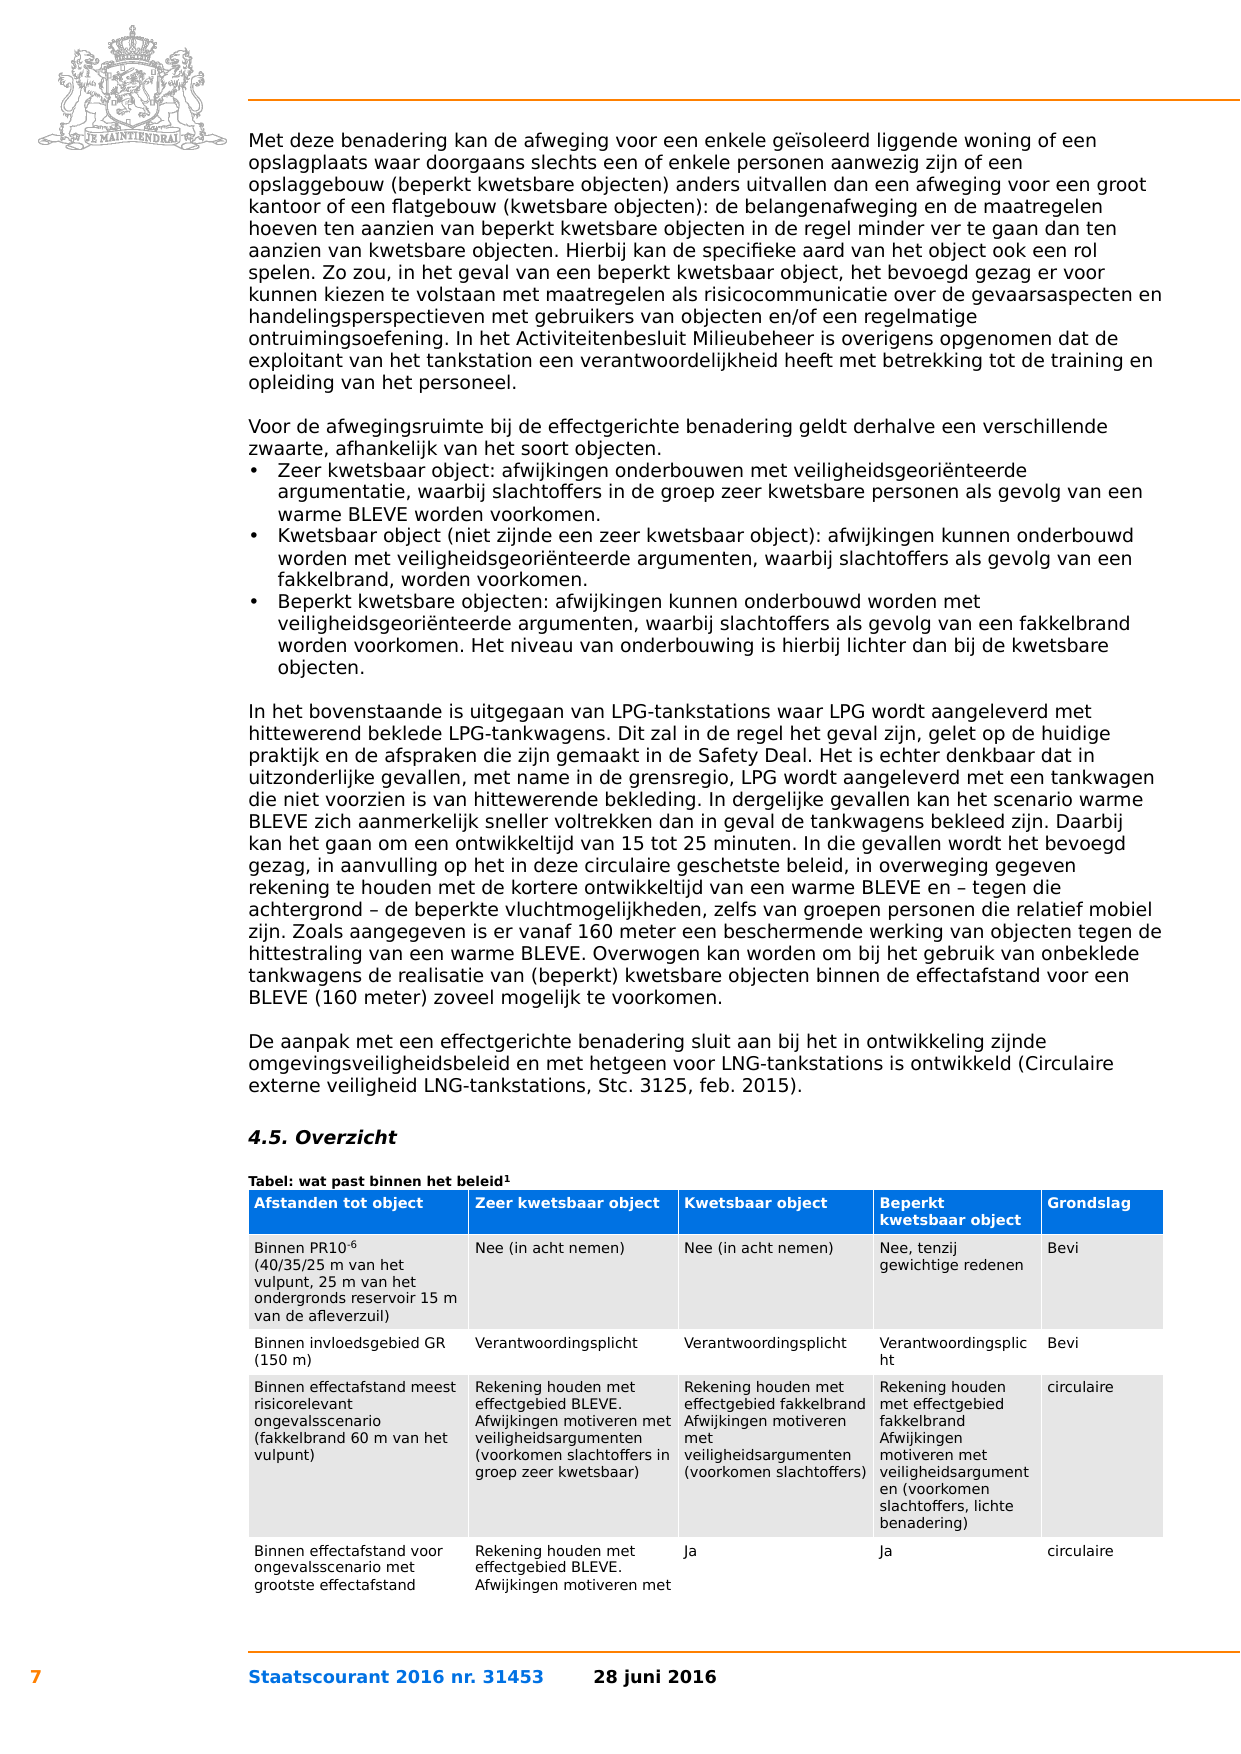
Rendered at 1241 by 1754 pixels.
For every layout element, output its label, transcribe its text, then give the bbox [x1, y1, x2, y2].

table_cell Verantwoordingsplicht [874, 1330, 1041, 1373]
table_cell Rekening houden met effectgebied BLEVE. Afwijkingen motiveren met [469, 1538, 678, 1598]
table_cell Bevi [1042, 1235, 1163, 1329]
text Met deze benadering kan de afweging voor een enkele geïsoleerd liggende woning of een opslagplaats waar doorgaans slechts een of enkele personen aanwezig zijn of een opslaggebouw (beperkt kwetsbare objecten) anders uitvallen dan een afweging voor een groot kantoor of een flatgebouw (kwetsbare objecten): de belangenafweging en de maatregelen hoeven ten aanzien van beperkt kwetsbare objecten in de regel minder ver te gaan dan ten aanzien van kwetsbare objecten. Hierbij kan de specifieke aard van het object ook een rol spelen. Zo zou, in het geval van een beperkt kwetsbaar object, het bevoegd gezag er voor kunnen kiezen te volstaan met maatregelen als risicocommunicatie over de gevaarsaspecten en handelingsperspectieven met gebruikers van objecten en/of een regelmatige ontruimingsoefening. In het Activiteitenbesluit Milieubeheer is overigens opgenomen dat de exploitant van het tankstation een verantwoordelijkheid heeft met betrekking tot de training en opleiding van het personeel. [248, 130, 1163, 394]
table_cell Beperkt kwetsbaar object [874, 1190, 1041, 1234]
table_cell Ja [874, 1538, 1041, 1598]
table_cell Binnen PR10-6 (40/35/25 m van het vulpunt, 25 m van het ondergronds reservoir 15 m van de afleverzuil) [249, 1235, 468, 1329]
table_cell circulaire [1042, 1538, 1163, 1598]
table_cell Verantwoordingsplicht [679, 1330, 873, 1373]
table_cell Binnen effectafstand meest risicorelevant ongevalsscenario (fakkelbrand 60 m van het vulpunt) [249, 1375, 468, 1537]
table_cell Bevi [1042, 1330, 1163, 1373]
table_cell Nee, tenzij gewichtige redenen [874, 1235, 1041, 1329]
table_cell Grondslag [1042, 1190, 1163, 1234]
text • Kwetsbaar object (niet zijnde een zeer kwetsbaar object): afwijkingen kunnen onderbouwd worden met veiligheidsgeoriënteerde argumenten, waarbij slachtoffers als gevolg van een fakkelbrand, worden voorkomen. [248, 525, 1163, 591]
picture [38, 25, 227, 150]
table_cell Nee (in acht nemen) [679, 1235, 873, 1329]
table_cell Rekening houden met effectgebied fakkelbrand Afwijkingen motiveren met veiligheidsargumenten (voorkomen slachtoffers, lichte benadering) [874, 1375, 1041, 1537]
table_cell Afstanden tot object [249, 1190, 468, 1234]
table_cell Kwetsbaar object [679, 1190, 873, 1234]
table_cell Rekening houden met effectgebied fakkelbrand Afwijkingen motiveren met veiligheidsargumenten (voorkomen slachtoffers) [679, 1375, 873, 1537]
subtitle 4.5. Overzicht [248, 1127, 1163, 1149]
table_cell Nee (in acht nemen) [469, 1235, 678, 1329]
table_cell Binnen effectafstand voor ongevalsscenario met grootste effectafstand [249, 1538, 468, 1598]
text Voor de afwegingsruimte bij de effectgerichte benadering geldt derhalve een verschillende zwaarte, afhankelijk van het soort objecten. [248, 416, 1163, 459]
table_cell circulaire [1042, 1375, 1163, 1537]
table_cell Rekening houden met effectgebied BLEVE. Afwijkingen motiveren met veiligheidsargumenten (voorkomen slachtoffers in groep zeer kwetsbaar) [469, 1375, 678, 1537]
table_cell Ja [679, 1538, 873, 1598]
table_cell Zeer kwetsbaar object [469, 1190, 678, 1234]
text • Beperkt kwetsbare objecten: afwijkingen kunnen onderbouwd worden met veiligheidsgeoriënteerde argumenten, waarbij slachtoffers als gevolg van een fakkelbrand worden voorkomen. Het niveau van onderbouwing is hierbij lichter dan bij de kwetsbare objecten. [248, 591, 1163, 679]
table_cell Binnen invloedsgebied GR (150 m) [249, 1330, 468, 1373]
text In het bovenstaande is uitgegaan van LPG-tankstations waar LPG wordt aangeleverd met hittewerend beklede LPG-tankwagens. Dit zal in de regel het geval zijn, gelet op de huidige praktijk en de afspraken die zijn gemaakt in de Safety Deal. Het is echter denkbaar dat in uitzonderlijke gevallen, met name in de grensregio, LPG wordt aangeleverd met een tankwagen die niet voorzien is van hittewerende bekleding. In dergelijke gevallen kan het scenario warme BLEVE zich aanmerkelijk sneller voltrekken dan in geval de tankwagens bekleed zijn. Daarbij kan het gaan om een ontwikkeltijd van 15 tot 25 minuten. In die gevallen wordt het bevoegd gezag, in aanvulling op het in deze circulaire geschetste beleid, in overweging gegeven rekening te houden met de kortere ontwikkeltijd van een warme BLEVE en – tegen die achtergrond – de beperkte vluchtmogelijkheden, zelfs van groepen personen die relatief mobiel zijn. Zoals aangegeven is er vanaf 160 meter een beschermende werking van objecten tegen de hittestraling van een warme BLEVE. Overwogen kan worden om bij het gebruik van onbeklede tankwagens de realisatie van (beperkt) kwetsbare objecten binnen de effectafstand voor een BLEVE (160 meter) zoveel mogelijk te voorkomen. [248, 701, 1163, 1009]
table_header Tabel: wat past binnen het beleid1 [248, 1174, 1163, 1189]
table_cell Verantwoordingsplicht [469, 1330, 678, 1373]
text De aanpak met een effectgerichte benadering sluit aan bij het in ontwikkeling zijnde omgevingsveiligheidsbeleid en met hetgeen voor LNG-tankstations is ontwikkeld (Circulaire externe veiligheid LNG-tankstations, Stc. 3125, feb. 2015). [248, 1031, 1163, 1097]
text • Zeer kwetsbaar object: afwijkingen onderbouwen met veiligheidsgeoriënteerde argumentatie, waarbij slachtoffers in de groep zeer kwetsbare personen als gevolg van een warme BLEVE worden voorkomen. [248, 459, 1163, 525]
